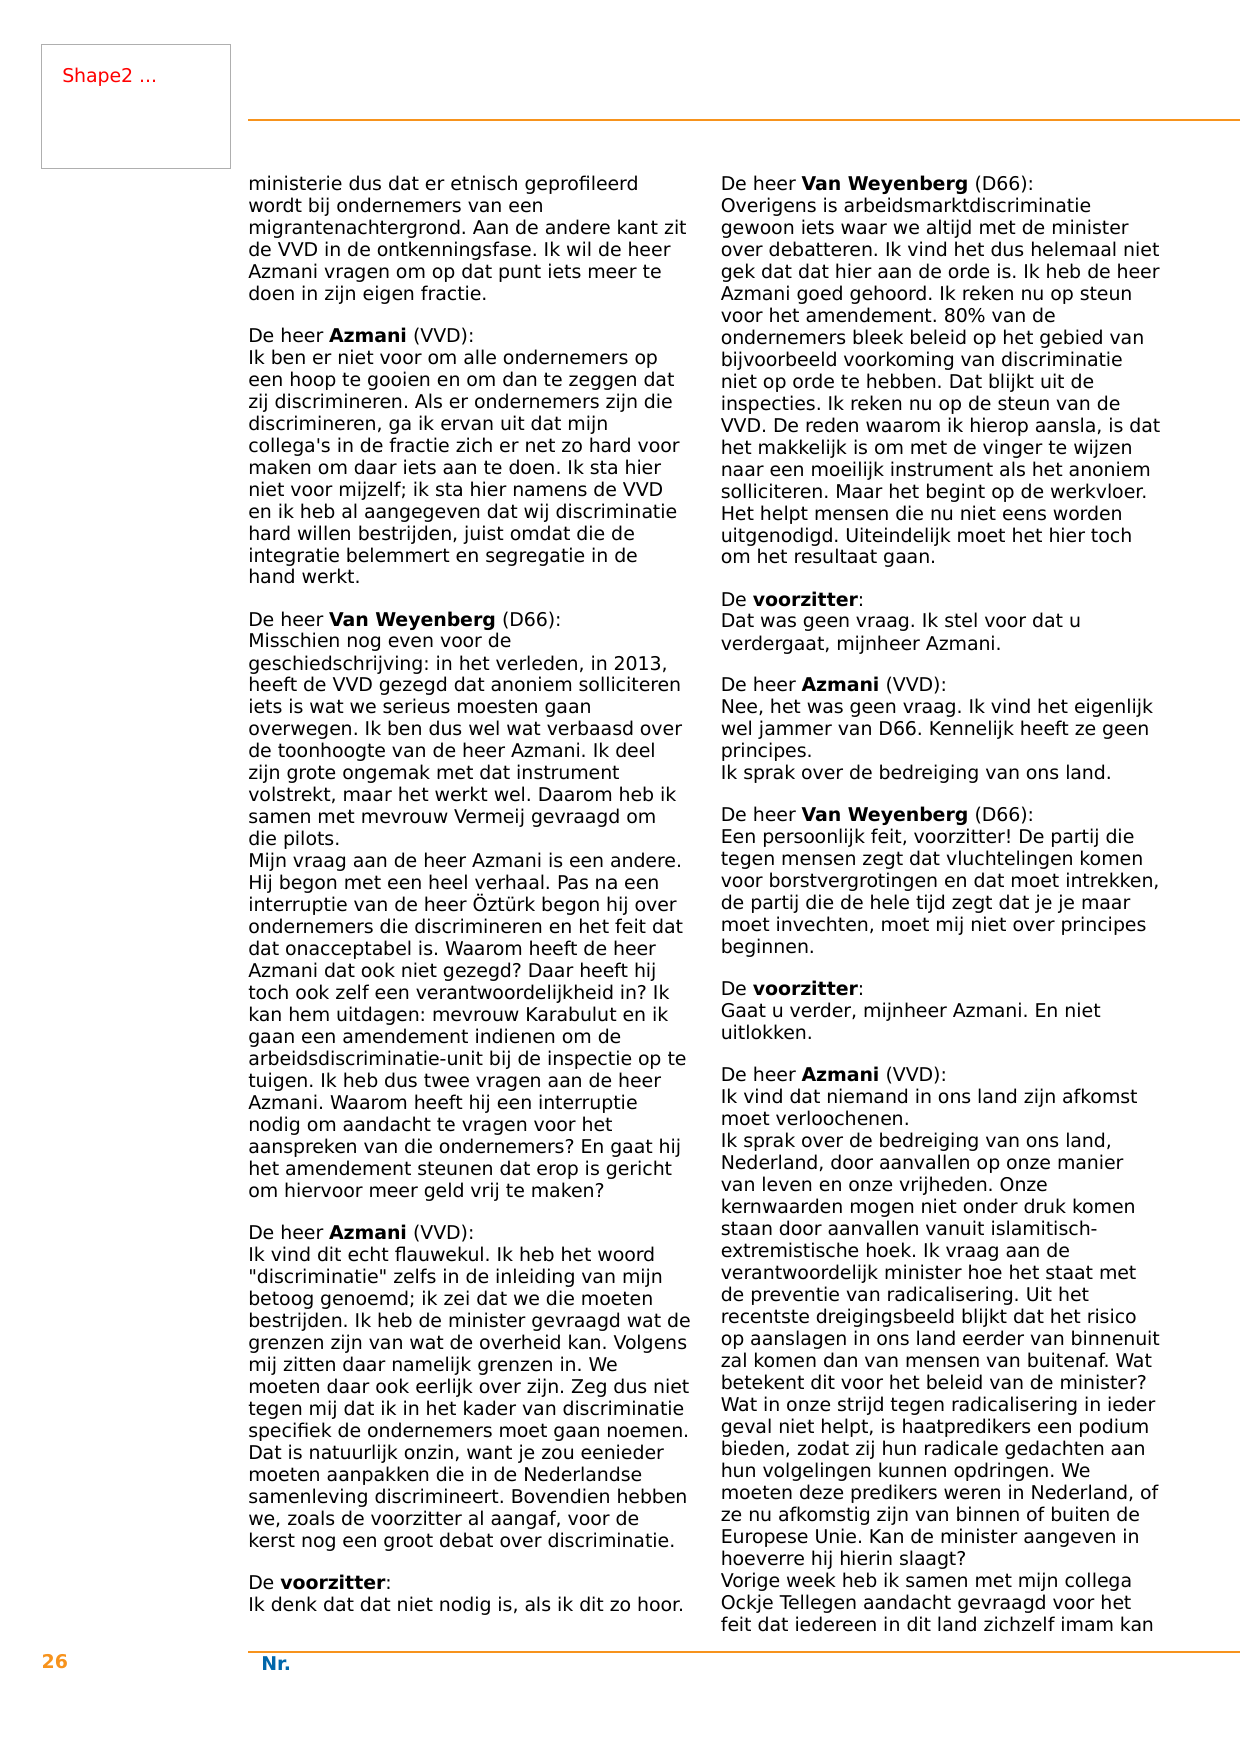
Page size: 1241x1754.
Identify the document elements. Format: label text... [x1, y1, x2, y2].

text Dat was geen vraag. Ik stel voor dat u verdergaat, mijnheer Azmani. [721, 610, 1163, 654]
text Ik ben er niet voor om alle ondernemers op een hoop te gooien en om dan te zeggen dat zij discrimineren. Als er ondernemers zijn die discrimineren, ga ik ervan uit dat mijn collega's in de fractie zich er net zo hard voor maken om daar iets aan te doen. Ik sta hier niet voor mijzelf; ik sta hier namens de VVD en ik heb al aangegeven dat wij discriminatie hard willen bestrijden, juist omdat die de integratie belemmert en segregatie in de hand werkt. [248, 347, 691, 588]
text Overigens is arbeidsmarktdiscriminatie gewoon iets waar we altijd met de minister over debatteren. Ik vind het dus helemaal niet gek dat dat hier aan de orde is. Ik heb de heer Azmani goed gehoord. Ik reken nu op steun voor het amendement. 80% van de ondernemers bleek beleid op het gebied van bijvoorbeeld voorkoming van discriminatie niet op orde te hebben. Dat blijkt uit de inspecties. Ik reken nu op de steun van de VVD. De reden waarom ik hierop aansla, is dat het makkelijk is om met de vinger te wijzen naar een moeilijk instrument als het anoniem solliciteren. Maar het begint op de werkvloer. Het helpt mensen die nu niet eens worden uitgenodigd. Uiteindelijk moet het hier toch om het resultaat gaan. [721, 195, 1163, 568]
text De voorzitter: [721, 978, 1163, 1000]
text De voorzitter: [248, 1572, 691, 1593]
text De heer Azmani (VVD): [248, 1222, 691, 1244]
text De heer Azmani (VVD): [721, 674, 1163, 696]
text Ik sprak over de bedreiging van ons land. [721, 762, 1163, 784]
text ministerie dus dat er etnisch geprofileerd wordt bij ondernemers van een migrantenachtergrond. Aan de andere kant zit de VVD in de ontkenningsfase. Ik wil de heer Azmani vragen om op dat punt iets meer te doen in zijn eigen fractie. [248, 173, 691, 305]
text De heer Van Weyenberg (D66): [721, 804, 1163, 826]
text Ik denk dat dat niet nodig is, als ik dit zo hoor. [248, 1593, 691, 1616]
text Misschien nog even voor de geschiedschrijving: in het verleden, in 2013, heeft de VVD gezegd dat anoniem solliciteren iets is wat we serieus moesten gaan overwegen. Ik ben dus wel wat verbaasd over de toonhoogte van de heer Azmani. Ik deel zijn grote ongemak met dat instrument volstrekt, maar het werkt wel. Daarom heb ik samen met mevrouw Vermeij gevraagd om die pilots. [248, 630, 691, 850]
text Nee, het was geen vraag. Ik vind het eigenlijk wel jammer van D66. Kennelijk heeft ze geen principes. [721, 696, 1163, 762]
text Gaat u verder, mijnheer Azmani. En niet uitlokken. [721, 1000, 1163, 1044]
text Vorige week heb ik samen met mijn collega Ockje Tellegen aandacht gevraagd voor het feit dat iedereen in dit land zichzelf imam kan [721, 1569, 1163, 1636]
text De heer Azmani (VVD): [721, 1064, 1163, 1086]
text De heer Azmani (VVD): [248, 325, 691, 347]
text De voorzitter: [721, 588, 1163, 610]
text De heer Van Weyenberg (D66): [721, 173, 1163, 195]
text Mijn vraag aan de heer Azmani is een andere. Hij begon met een heel verhaal. Pas na een interruptie van de heer Öztürk begon hij over ondernemers die discrimineren en het feit dat dat onacceptabel is. Waarom heeft de heer Azmani dat ook niet gezegd? Daar heeft hij toch ook zelf een verantwoordelijkheid in? Ik kan hem uitdagen: mevrouw Karabulut en ik gaan een amendement indienen om de arbeidsdiscriminatie-unit bij de inspectie op te tuigen. Ik heb dus twee vragen aan de heer Azmani. Waarom heeft hij een interruptie nodig om aandacht te vragen voor het aanspreken van die ondernemers? En gaat hij het amendement steunen dat erop is gericht om hiervoor meer geld vrij te maken? [248, 850, 691, 1202]
text Ik vind dat niemand in ons land zijn afkomst moet verloochenen. [721, 1086, 1163, 1130]
text Een persoonlijk feit, voorzitter! De partij die tegen mensen zegt dat vluchtelingen komen voor borstvergrotingen en dat moet intrekken, de partij die de hele tijd zegt dat je je maar moet invechten, moet mij niet over principes beginnen. [721, 826, 1163, 958]
text Ik vind dit echt flauwekul. Ik heb het woord "discriminatie" zelfs in de inleiding van mijn betoog genoemd; ik zei dat we die moeten bestrijden. Ik heb de minister gevraagd wat de grenzen zijn van wat de overheid kan. Volgens mij zitten daar namelijk grenzen in. We moeten daar ook eerlijk over zijn. Zeg dus niet tegen mij dat ik in het kader van discriminatie specifiek de ondernemers moet gaan noemen. Dat is natuurlijk onzin, want je zou eenieder moeten aanpakken die in de Nederlandse samenleving discrimineert. Bovendien hebben we, zoals de voorzitter al aangaf, voor de kerst nog een groot debat over discriminatie. [248, 1244, 691, 1552]
text Ik sprak over de bedreiging van ons land, Nederland, door aanvallen op onze manier van leven en onze vrijheden. Onze kernwaarden mogen niet onder druk komen staan door aanvallen vanuit islamitisch-extremistische hoek. Ik vraag aan de verantwoordelijk minister hoe het staat met de preventie van radicalisering. Uit het recentste dreigingsbeeld blijkt dat het risico op aanslagen in ons land eerder van binnenuit zal komen dan van mensen van buitenaf. Wat betekent dit voor het beleid van de minister? Wat in onze strijd tegen radicalisering in ieder geval niet helpt, is haatpredikers een podium bieden, zodat zij hun radicale gedachten aan hun volgelingen kunnen opdringen. We moeten deze predikers weren in Nederland, of ze nu afkomstig zijn van binnen of buiten de Europese Unie. Kan de minister aangeven in hoeverre hij hierin slaagt? [721, 1130, 1163, 1569]
text De heer Van Weyenberg (D66): [248, 608, 691, 630]
